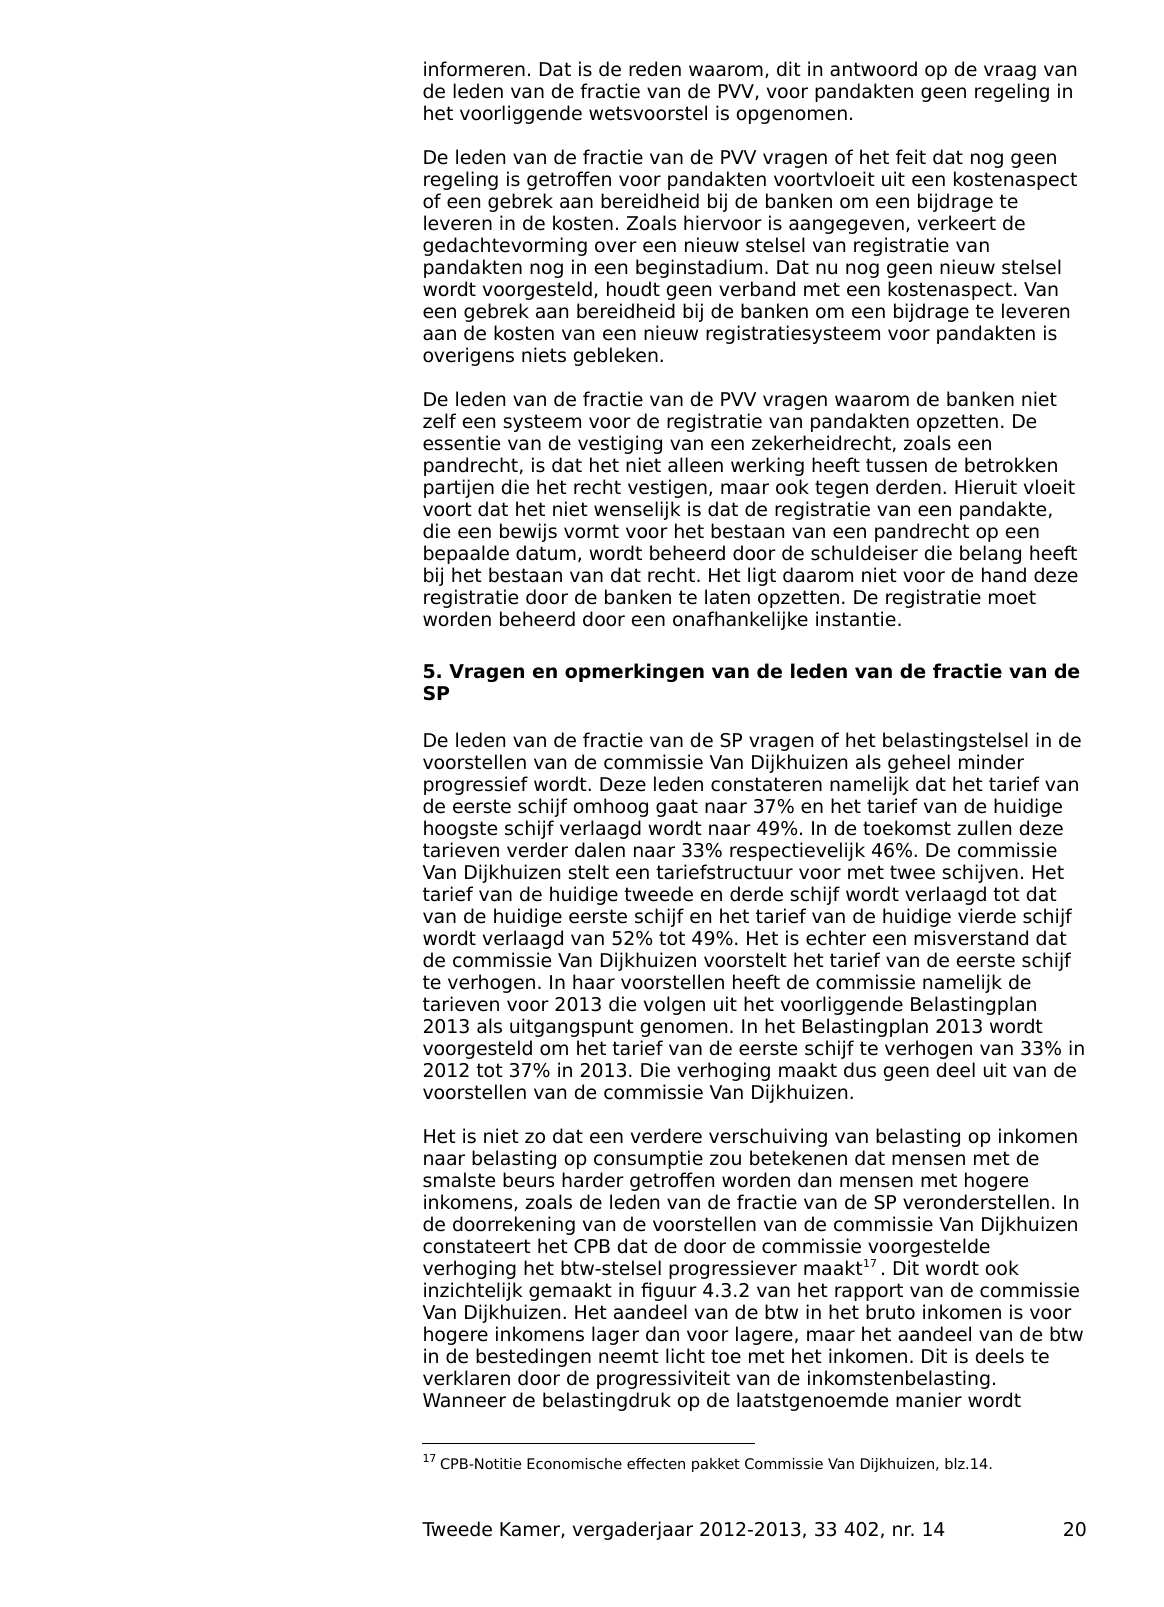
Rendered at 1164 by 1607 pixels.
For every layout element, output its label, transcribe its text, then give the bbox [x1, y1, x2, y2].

text De leden van de fractie van de PVV vragen of het feit dat nog geen regeling is getroffen voor pandakten voortvloeit uit een kostenaspect of een gebrek aan bereidheid bij de banken om een bijdrage te leveren in de kosten. Zoals hiervoor is aangegeven, verkeert de gedachtevorming over een nieuw stelsel van registratie van pandakten nog in een beginstadium. Dat nu nog geen nieuw stelsel wordt voorgesteld, houdt geen verband met een kostenaspect. Van een gebrek aan bereidheid bij de banken om een bijdrage te leveren aan de kosten van een nieuw registratiesysteem voor pandakten is overigens niets gebleken. [422, 147, 1087, 367]
text De leden van de fractie van de PVV vragen waarom de banken niet zelf een systeem voor de registratie van pandakten opzetten. De essentie van de vestiging van een zekerheidrecht, zoals een pandrecht, is dat het niet alleen werking heeft tussen de betrokken partijen die het recht vestigen, maar ook tegen derden. Hieruit vloeit voort dat het niet wenselijk is dat de registratie van een pandakte, die een bewijs vormt voor het bestaan van een pandrecht op een bepaalde datum, wordt beheerd door de schuldeiser die belang heeft bij het bestaan van dat recht. Het ligt daarom niet voor de hand deze registratie door de banken te laten opzetten. De registratie moet worden beheerd door een onafhankelijke instantie. [422, 389, 1087, 631]
text informeren. Dat is de reden waarom, dit in antwoord op de vraag van de leden van de fractie van de PVV, voor pandakten geen regeling in het voorliggende wetsvoorstel is opgenomen. [422, 59, 1087, 125]
text Het is niet zo dat een verdere verschuiving van belasting op inkomen naar belasting op consumptie zou betekenen dat mensen met de smalste beurs harder getroffen worden dan mensen met hogere inkomens, zoals de leden van de fractie van de SP veronderstellen. In de doorrekening van de voorstellen van de commissie Van Dijkhuizen constateert het CPB dat de door de commissie voorgestelde verhoging het btw-stelsel progressiever maakt. Dit wordt ook inzichtelijk gemaakt in figuur 4.3.2 van het rapport van de commissie Van Dijkhuizen. Het aandeel van de btw in het bruto inkomen is voor hogere inkomens lager dan voor lagere, maar het aandeel van de btw in de bestedingen neemt licht toe met het inkomen. Dit is deels te verklaren door de progressiviteit van de inkomstenbelasting. Wanneer de belastingdruk op de laatstgenoemde manier wordt [422, 1126, 1087, 1411]
text De leden van de fractie van de SP vragen of het belastingstelsel in de voorstellen van de commissie Van Dijkhuizen als geheel minder progressief wordt. Deze leden constateren namelijk dat het tarief van de eerste schijf omhoog gaat naar 37% en het tarief van de huidige hoogste schijf verlaagd wordt naar 49%. In de toekomst zullen deze tarieven verder dalen naar 33% respectievelijk 46%. De commissie Van Dijkhuizen stelt een tariefstructuur voor met twee schijven. Het tarief van de huidige tweede en derde schijf wordt verlaagd tot dat van de huidige eerste schijf en het tarief van de huidige vierde schijf wordt verlaagd van 52% tot 49%. Het is echter een misverstand dat de commissie Van Dijkhuizen voorstelt het tarief van de eerste schijf te verhogen. In haar voorstellen heeft de commissie namelijk de tarieven voor 2013 die volgen uit het voorliggende Belastingplan 2013 als uitgangspunt genomen. In het Belastingplan 2013 wordt voorgesteld om het tarief van de eerste schijf te verhogen van 33% in 2012 tot 37% in 2013. Die verhoging maakt dus geen deel uit van de voorstellen van de commissie Van Dijkhuizen. [422, 730, 1087, 1103]
subtitle 5. Vragen en opmerkingen van de leden van de fractie van de SP [422, 661, 1087, 705]
text CPB-Notitie Economische effecten pakket Commissie Van Dijkhuizen, blz.14. [422, 1452, 1087, 1474]
